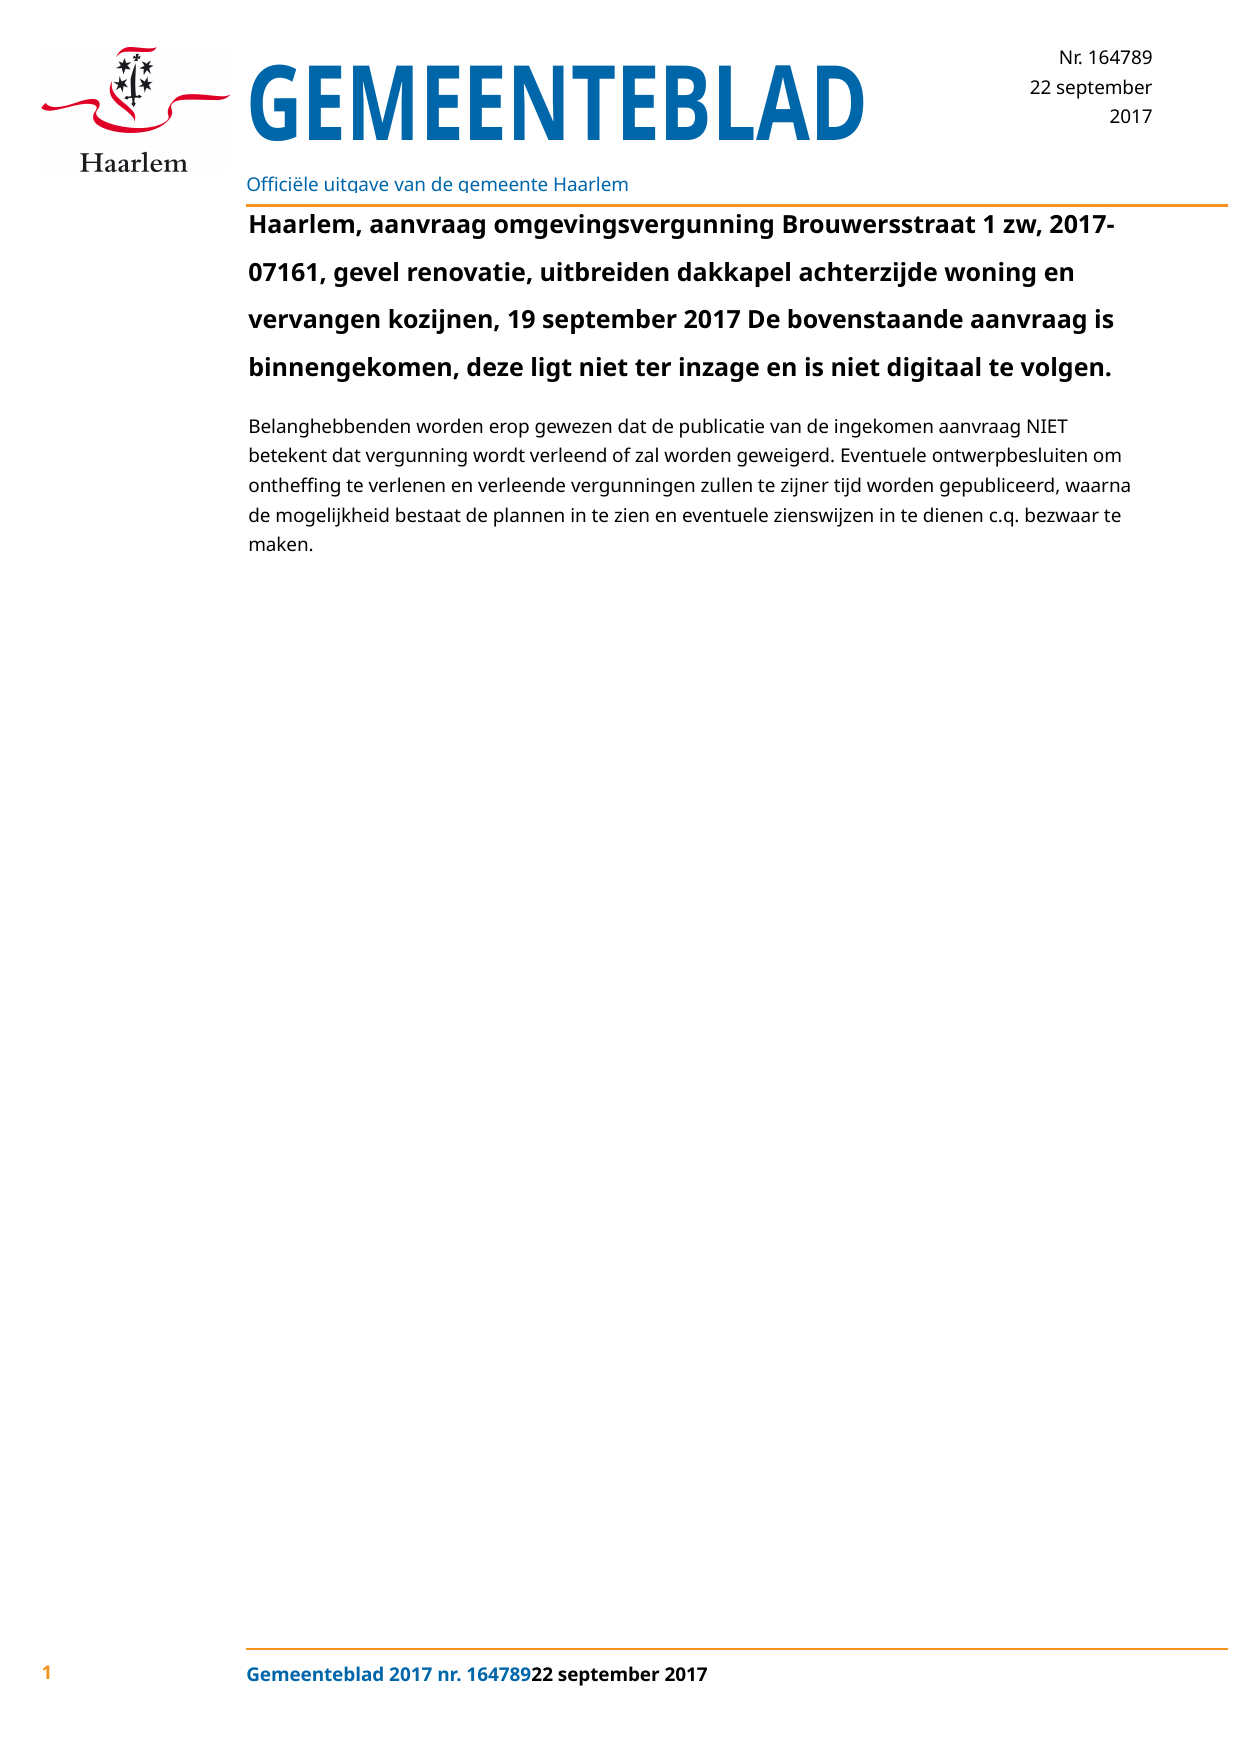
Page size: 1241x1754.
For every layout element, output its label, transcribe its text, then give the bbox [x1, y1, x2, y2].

text Haarlem, aanvraag omgevingsvergunning Brouwersstraat 1 zw, 2017-07161, gevel renovatie, uitbreiden dakkapel achterzijde woning en vervangen kozijnen, 19 september 2017 De bovenstaande aanvraag is binnengekomen, deze ligt niet ter inzage en is niet digitaal te volgen. [248, 207, 1152, 384]
text Belanghebbenden worden erop gewezen dat de publicatie van de ingekomen aanvraag NIET betekent dat vergunning wordt verleend of zal worden geweigerd. Eventuele ontwerpbesluiten om ontheffing te verlenen en verleende vergunningen zullen te zijner tijd worden gepubliceerd, waarna de mogelijkheid bestaat de plannen in te zien en eventuele zienswijzen in te dienen c.q. bezwaar te maken. [248, 413, 1152, 557]
picture [41, 47, 231, 172]
